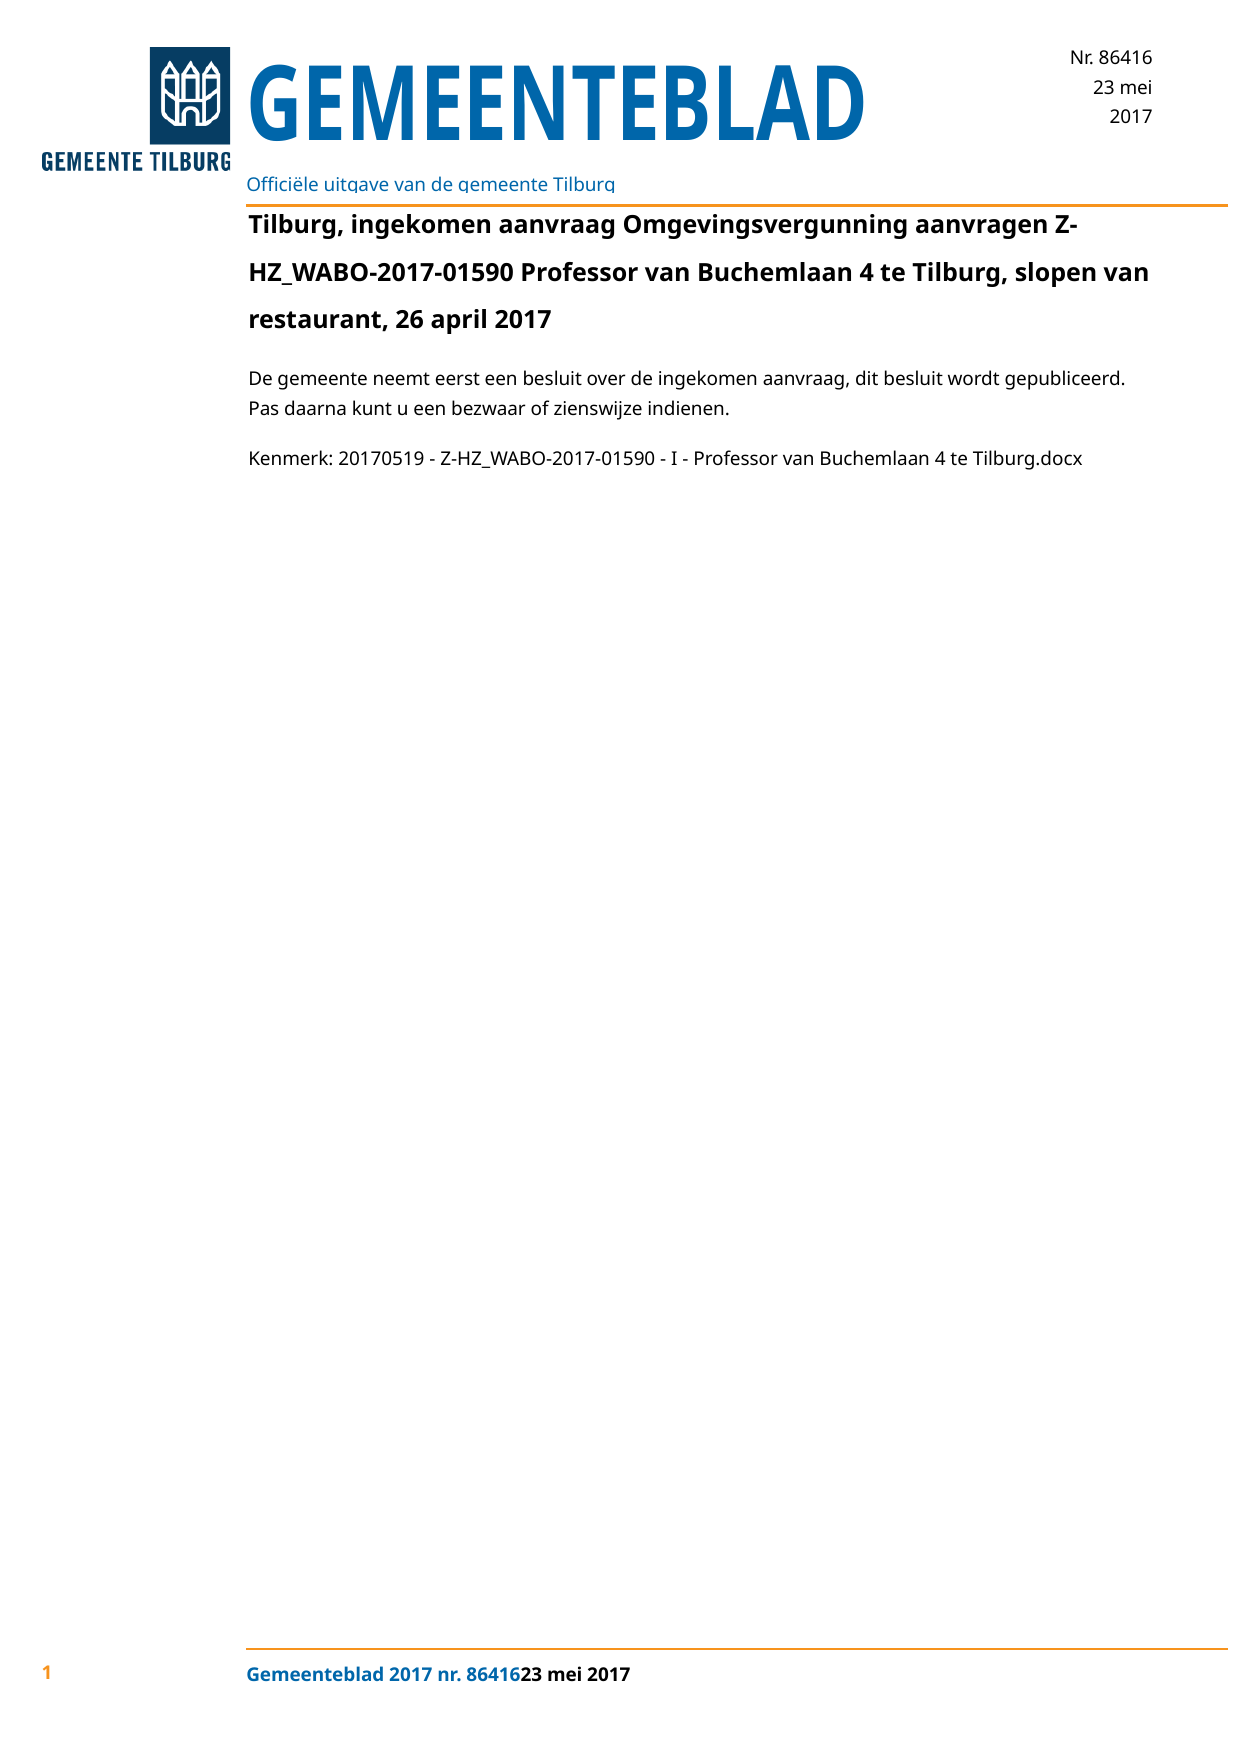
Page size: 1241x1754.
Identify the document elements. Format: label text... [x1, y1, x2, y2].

picture [41, 47, 231, 172]
text Tilburg, ingekomen aanvraag Omgevingsvergunning aanvragen Z-HZ_WABO-2017-01590 Professor van Buchemlaan 4 te Tilburg, slopen van restaurant, 26 april 2017 [248, 207, 1152, 336]
text De gemeente neemt eerst een besluit over de ingekomen aanvraag, dit besluit wordt gepubliceerd. Pas daarna kunt u een bezwaar of zienswijze indienen. [248, 366, 1152, 421]
text Kenmerk: 20170519 - Z-HZ_WABO-2017-01590 - I - Professor van Buchemlaan 4 te Tilburg.docx [248, 446, 1152, 471]
